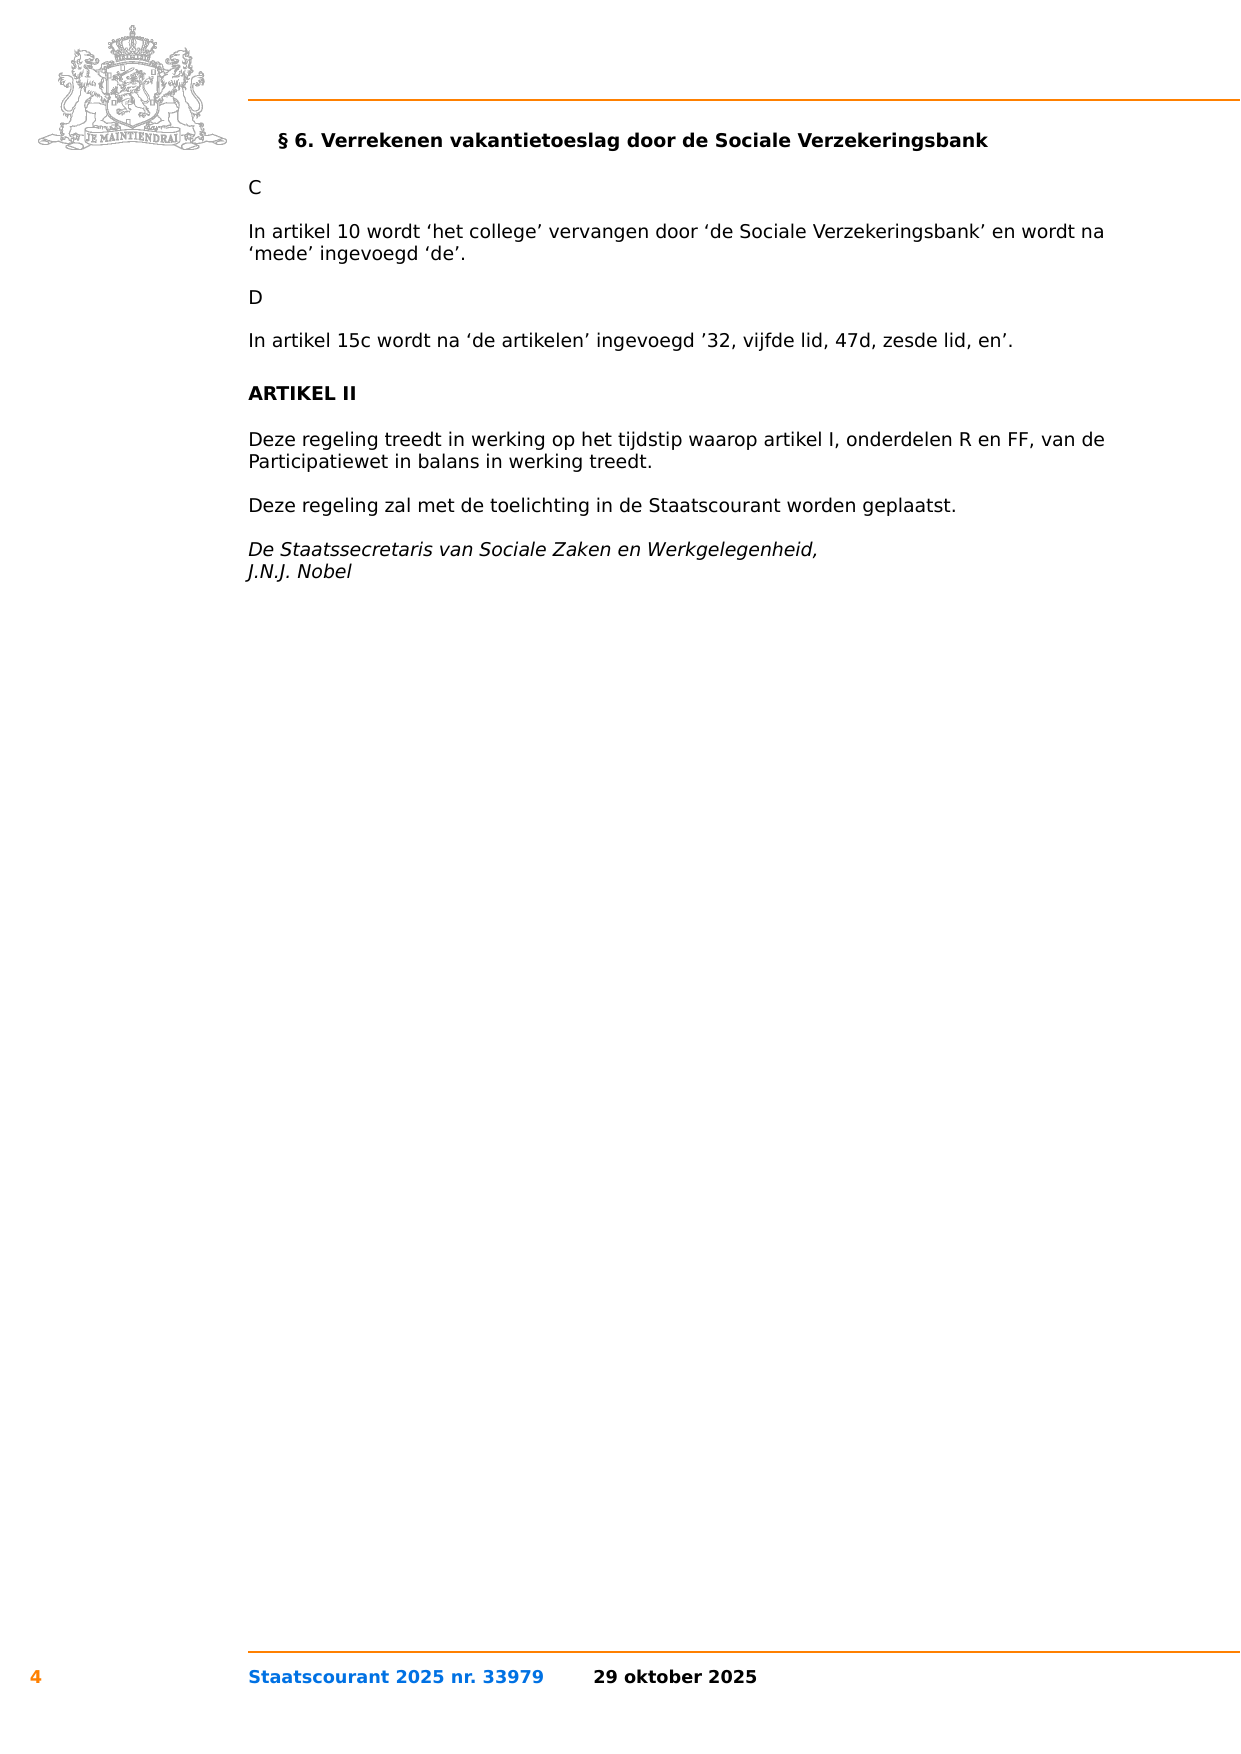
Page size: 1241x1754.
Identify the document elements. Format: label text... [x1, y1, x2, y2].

subtitle ARTIKEL II [248, 382, 1163, 404]
picture [38, 25, 227, 150]
text Deze regeling zal met de toelichting in de Staatscourant worden geplaatst. [248, 495, 1163, 517]
text In artikel 15c wordt na ‘de artikelen’ ingevoegd ’32, vijfde lid, 47d, zesde lid, en’. [248, 330, 1163, 352]
text De Staatssecretaris van Sociale Zaken en Werkgelegenheid, J.N.J. Nobel [248, 539, 1163, 583]
text Deze regeling treedt in werking op het tijdstip waarop artikel I, onderdelen R en FF, van de Participatiewet in balans in werking treedt. [248, 429, 1163, 473]
text C [248, 177, 1163, 199]
text D [248, 287, 1163, 308]
subtitle § 6. Verrekenen vakantietoeslag door de Sociale Verzekeringsbank [278, 130, 1163, 152]
text In artikel 10 wordt ‘het college’ vervangen door ‘de Sociale Verzekeringsbank’ en wordt na ‘mede’ ingevoegd ‘de’. [248, 221, 1163, 265]
